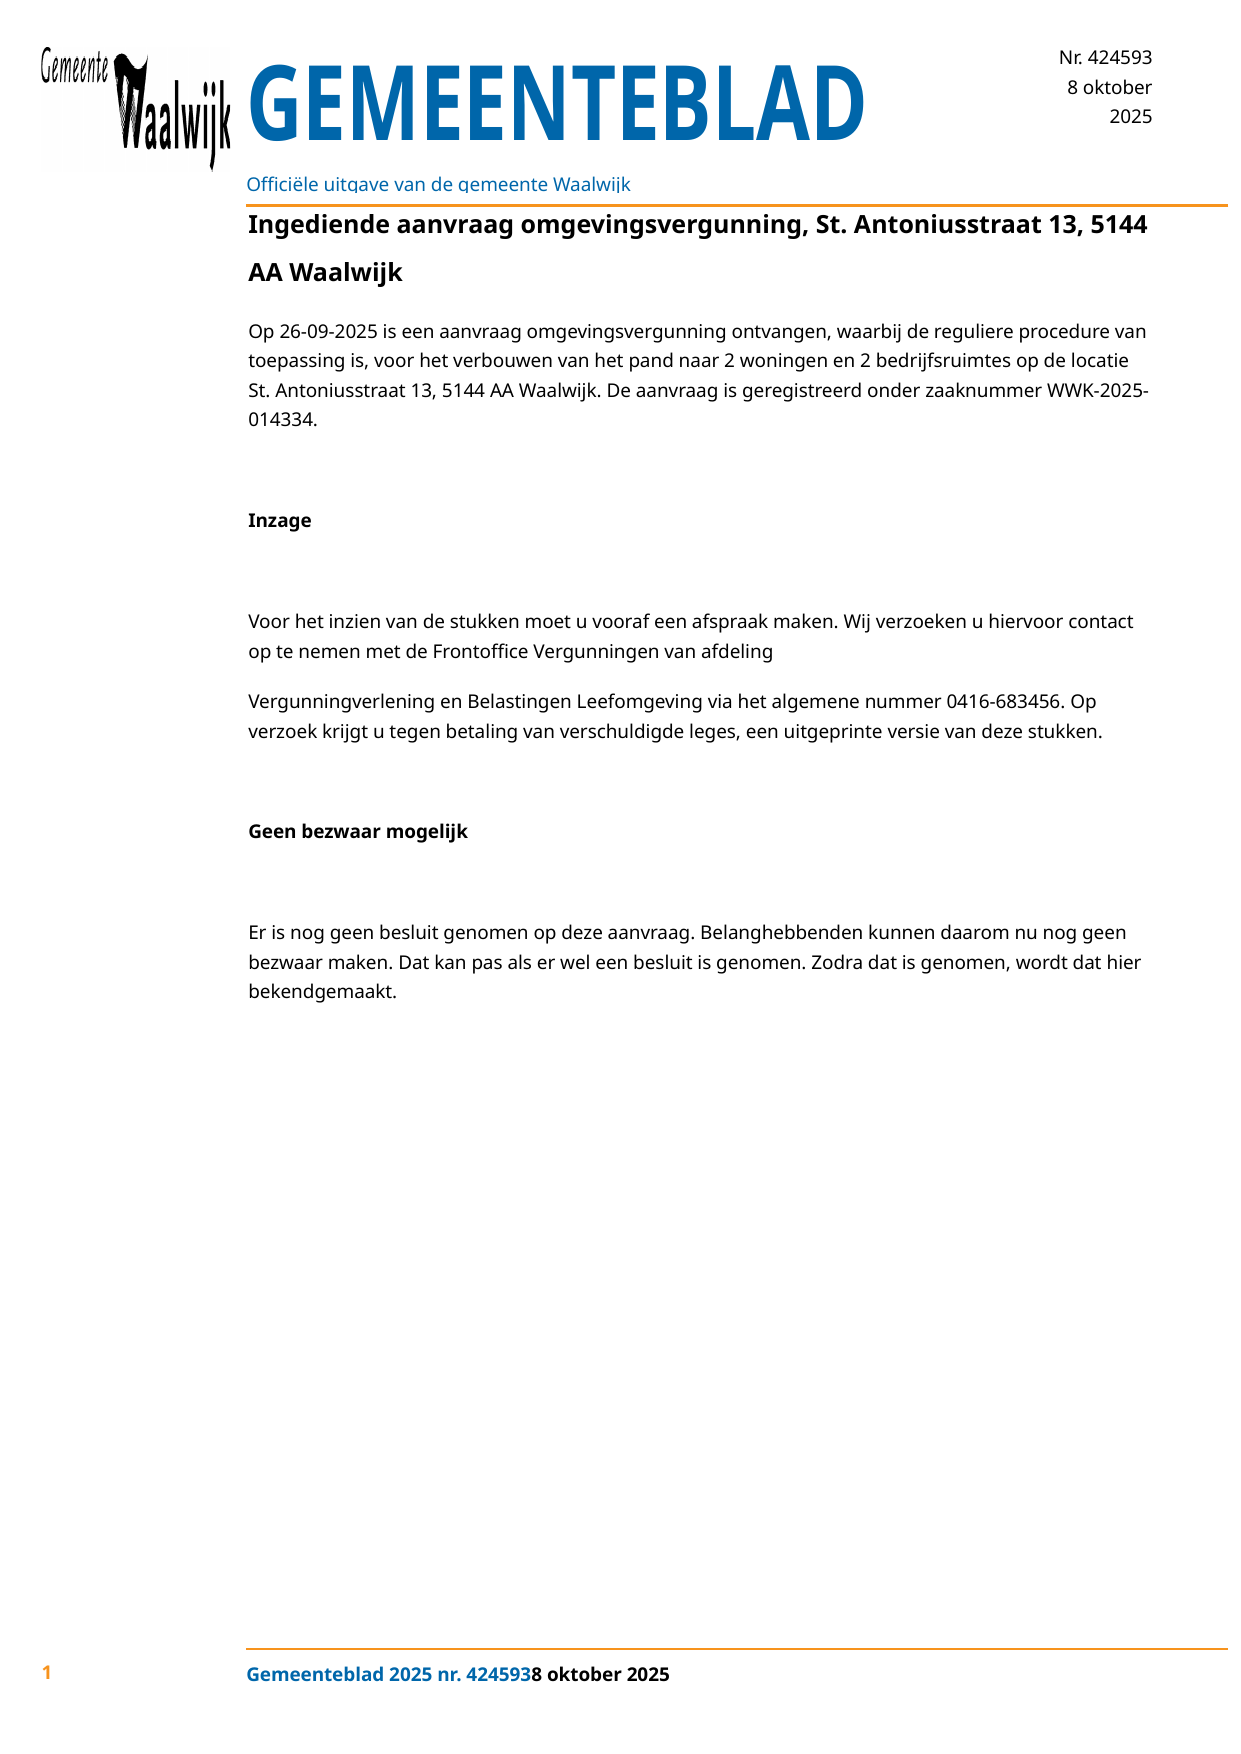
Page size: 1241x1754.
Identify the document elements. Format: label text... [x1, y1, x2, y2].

text Ingediende aanvraag omgevingsvergunning, St. Antoniusstraat 13, 5144 AA Waalwijk [248, 207, 1152, 288]
text Er is nog geen besluit genomen op deze aanvraag. Belanghebbenden kunnen daarom nu nog geen bezwaar maken. Dat kan pas als er wel een besluit is genomen. Zodra dat is genomen, wordt dat hier bekendgemaakt. [248, 919, 1152, 1004]
text Voor het inzien van de stukken moet u vooraf een afspraak maken. Wij verzoeken u hiervoor contact op te nemen met de Frontoffice Vergunningen van afdeling [248, 608, 1152, 664]
picture [41, 47, 231, 172]
text Op 26-09-2025 is een aanvraag omgevingsvergunning ontvangen, waarbij de reguliere procedure van toepassing is, voor het verbouwen van het pand naar 2 woningen en 2 bedrijfsruimtes op de locatie St. Antoniusstraat 13, 5144 AA Waalwijk. De aanvraag is geregistreerd onder zaaknummer WWK-2025-014334. [248, 318, 1152, 432]
text Geen bezwaar mogelijk [248, 819, 1152, 844]
text Vergunningverlening en Belastingen Leefomgeving via het algemene nummer 0416-683456. Op verzoek krijgt u tegen betaling van verschuldigde leges, een uitgeprinte versie van deze stukken. [248, 688, 1152, 744]
text Inzage [248, 507, 1152, 533]
